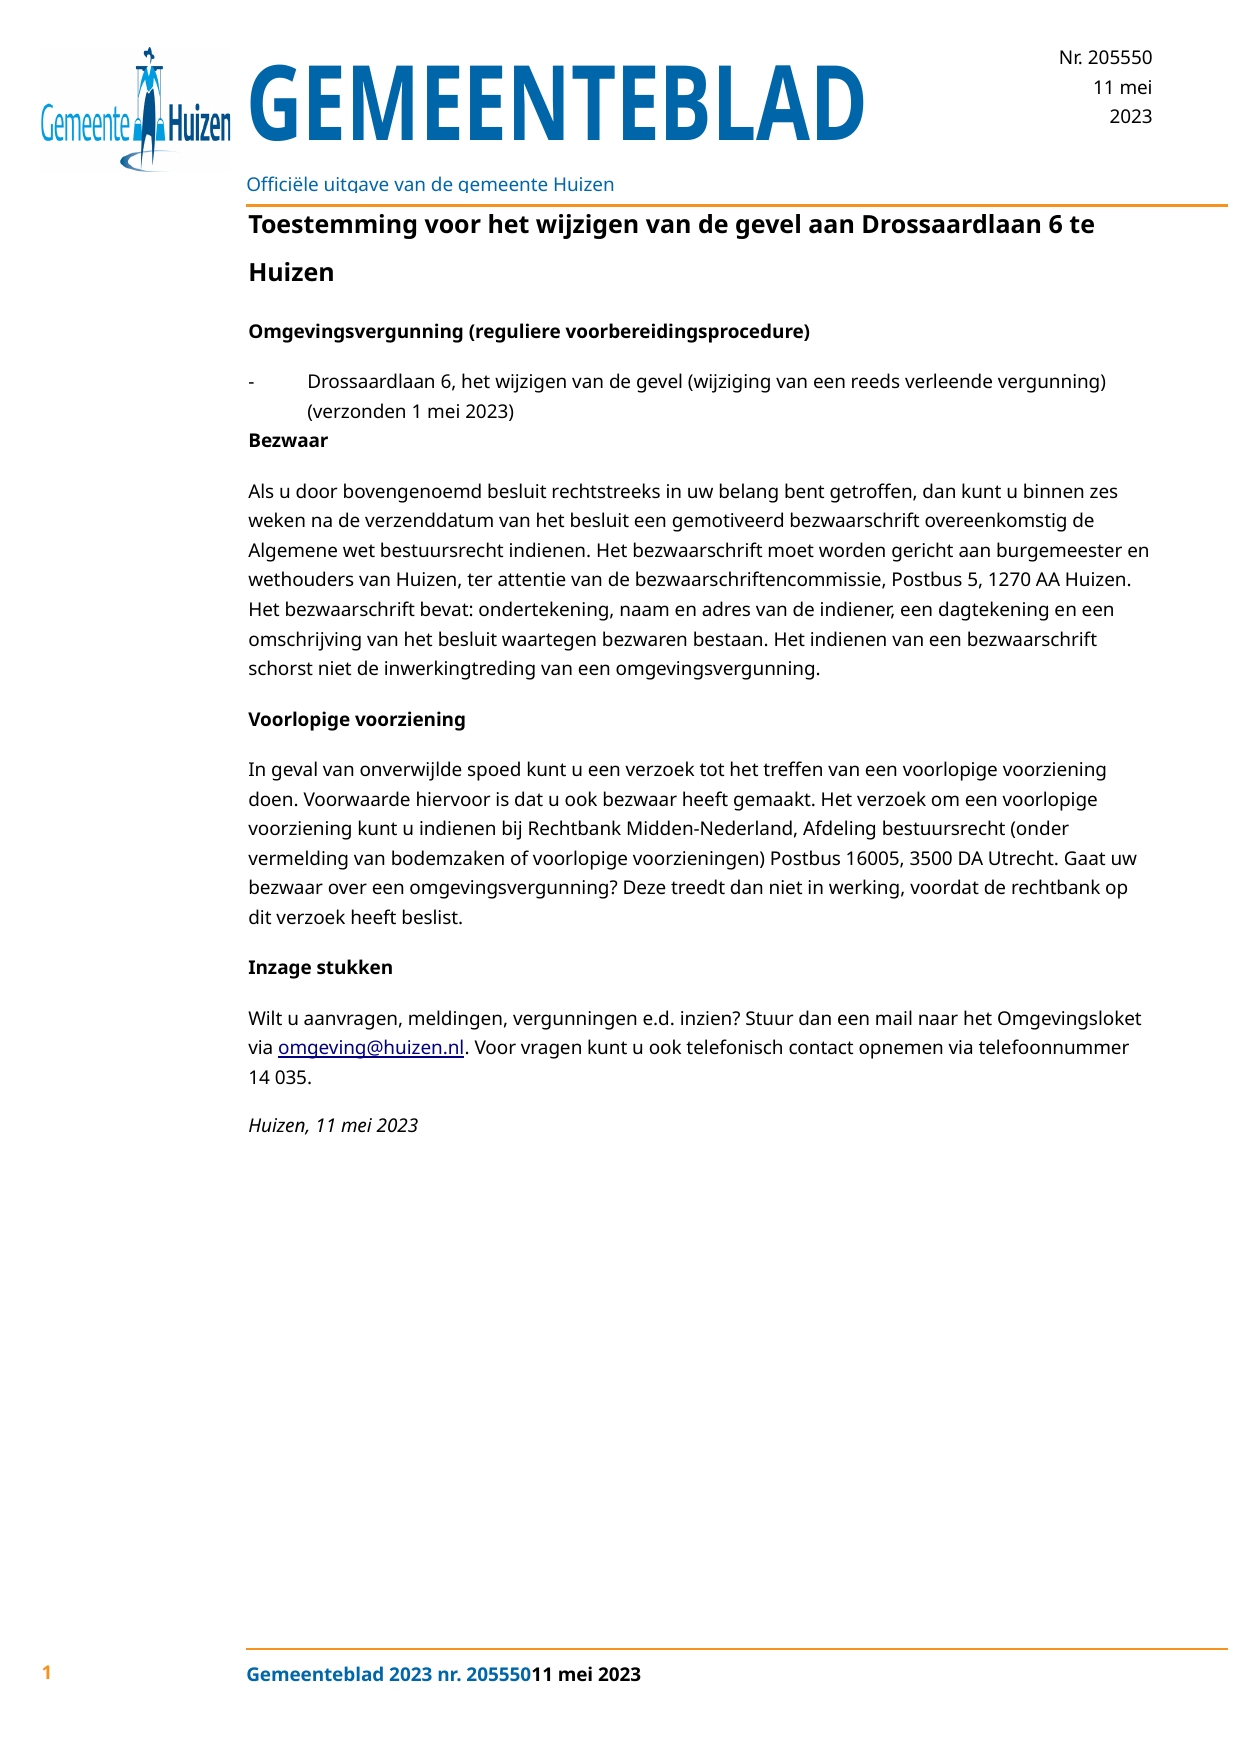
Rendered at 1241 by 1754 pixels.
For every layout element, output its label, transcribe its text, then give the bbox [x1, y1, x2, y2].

text Bezwaar [248, 427, 1152, 453]
text Omgevingsvergunning (reguliere voorbereidingsprocedure) [248, 318, 1152, 344]
text Als u door bovengenoemd besluit rechtstreeks in uw belang bent getroffen, dan kunt u binnen zes weken na de verzenddatum van het besluit een gemotiveerd bezwaarschrift overeenkomstig de Algemene wet bestuursrecht indienen. Het bezwaarschrift moet worden gericht aan burgemeester en wethouders van Huizen, ter attentie van de bezwaarschriftencommissie, Postbus 5, 1270 AA Huizen. Het bezwaarschrift bevat: ondertekening, naam en adres van de indiener, een dagtekening en een omschrijving van het besluit waartegen bezwaren bestaan. Het indienen van een bezwaarschrift schorst niet de inwerkingtreding van een omgevingsvergunning. [248, 478, 1152, 681]
text In geval van onverwijlde spoed kunt u een verzoek tot het treffen van een voorlopige voorziening doen. Voorwaarde hiervoor is dat u ook bezwaar heeft gemaakt. Het verzoek om een voorlopige voorziening kunt u indienen bij Rechtbank Midden-Nederland, Afdeling bestuursrecht (onder vermelding van bodemzaken of voorlopige voorzieningen) Postbus 16005, 3500 DA Utrecht. Gaat uw bezwaar over een omgevingsvergunning? Deze treedt dan niet in werking, voordat de rechtbank op dit verzoek heeft beslist. [248, 756, 1152, 930]
picture [41, 47, 231, 172]
text Toestemming voor het wijzigen van de gevel aan Drossaardlaan 6 te Huizen [248, 207, 1152, 288]
text Wilt u aanvragen, meldingen, vergunningen e.d. inzien? Stuur dan een mail naar het Omgevingsloket via omgeving@huizen.nl. Voor vragen kunt u ook telefonisch contact opnemen via telefoonnummer 14 035. [248, 1005, 1152, 1090]
text Huizen, 11 mei 2023 [248, 1112, 1152, 1138]
list Drossaardlaan 6, het wijzigen van de gevel (wijziging van een reeds verleende vergunning) (verzonden 1 mei 2023) [248, 368, 1152, 424]
text Inzage stukken [248, 954, 1152, 980]
text Voorlopige voorziening [248, 706, 1152, 732]
